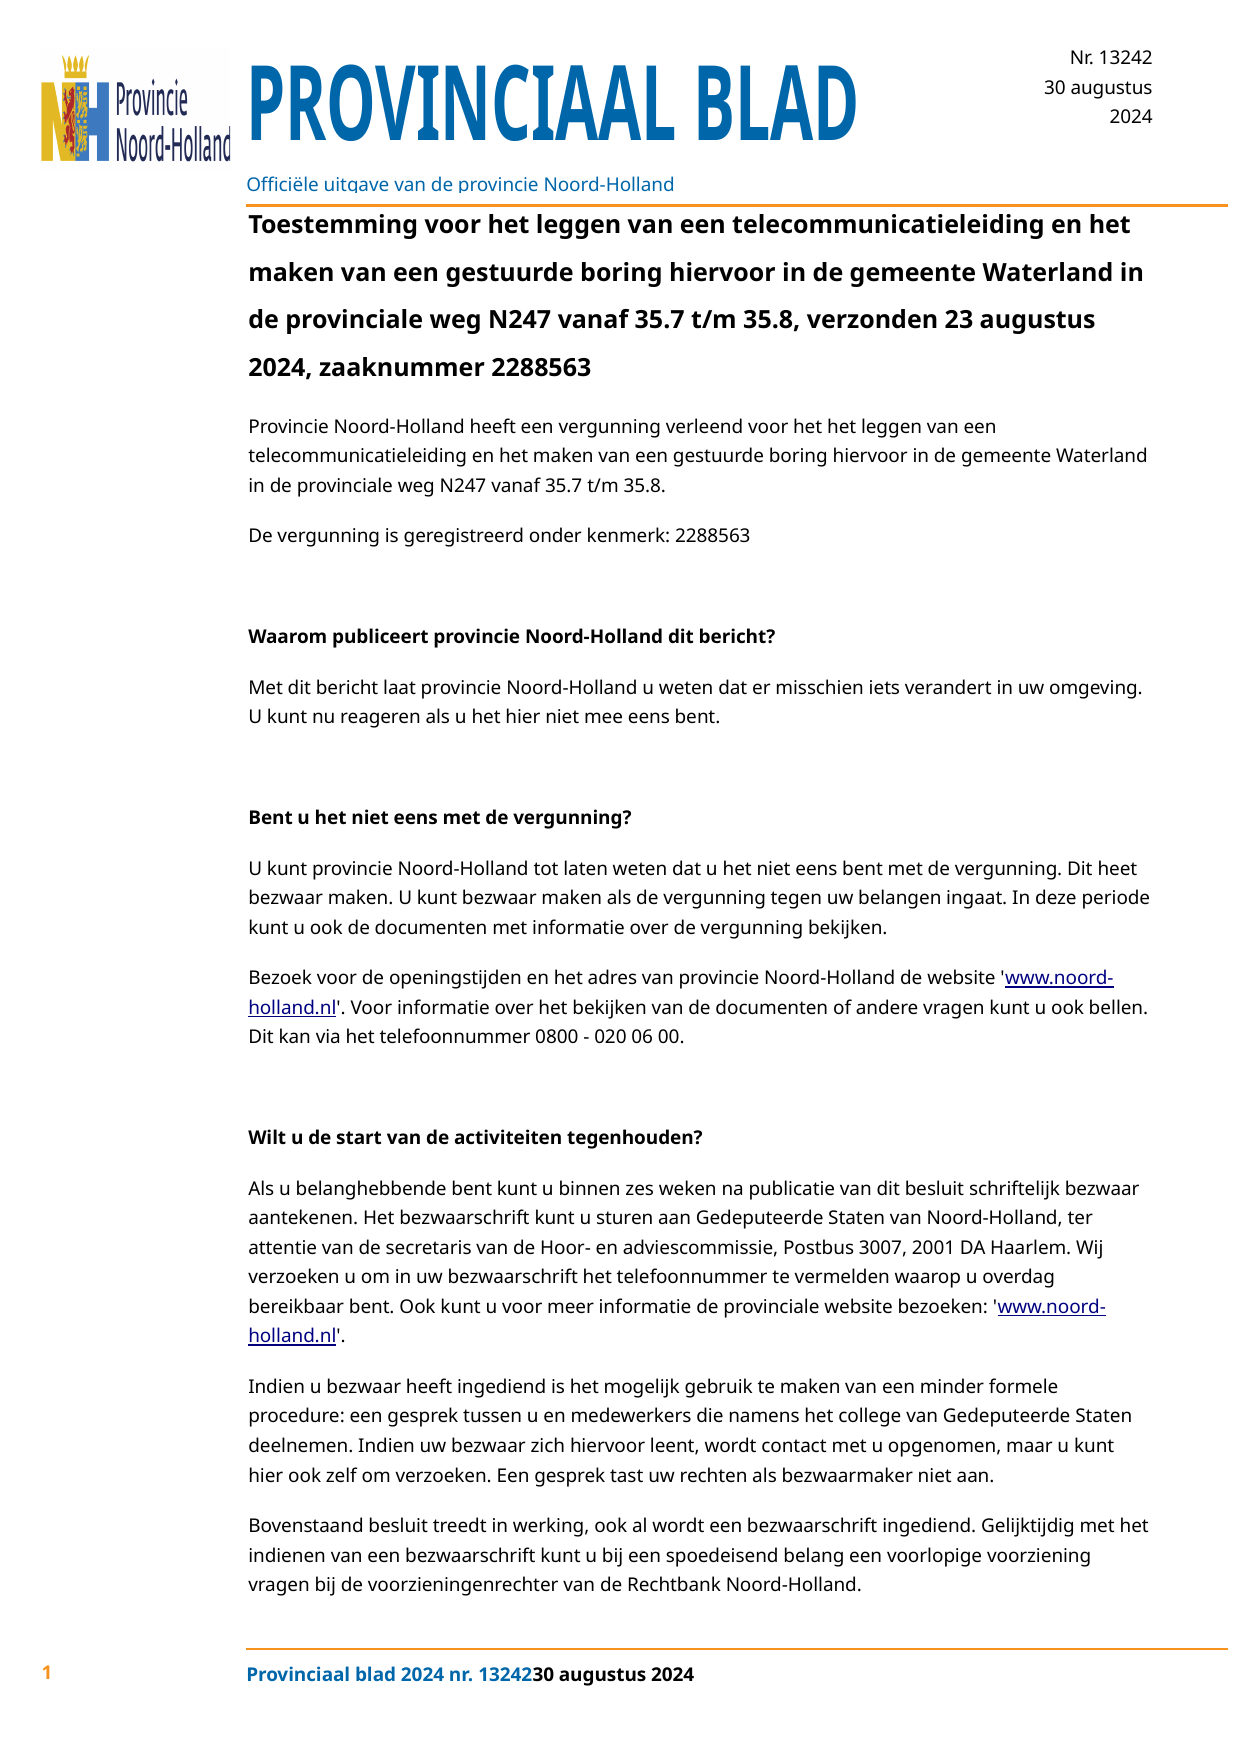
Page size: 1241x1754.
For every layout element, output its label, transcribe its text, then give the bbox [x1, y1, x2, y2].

text Bovenstaand besluit treedt in werking, ook al wordt een bezwaarschrift ingediend. Gelijktijdig met het indienen van een bezwaarschrift kunt u bij een spoedeisend belang een voorlopige voorziening vragen bij de voorzieningenrechter van de Rechtbank Noord-Holland. [248, 1512, 1152, 1597]
text U kunt provincie Noord-Holland tot laten weten dat u het niet eens bent met de vergunning. Dit heet bezwaar maken. U kunt bezwaar maken als de vergunning tegen uw belangen ingaat. In deze periode kunt u ook de documenten met informatie over de vergunning bekijken. [248, 855, 1152, 940]
text Als u belanghebbende bent kunt u binnen zes weken na publicatie van dit besluit schriftelijk bezwaar aantekenen. Het bezwaarschrift kunt u sturen aan Gedeputeerde Staten van Noord-Holland, ter attentie van de secretaris van de Hoor- en adviescommissie, Postbus 3007, 2001 DA Haarlem. Wij verzoeken u om in uw bezwaarschrift het telefoonnummer te vermelden waarop u overdag bereikbaar bent. Ook kunt u voor meer informatie de provinciale website bezoeken: 'www.noord-holland.nl'. [248, 1175, 1152, 1348]
text Indien u bezwaar heeft ingediend is het mogelijk gebruik te maken van een minder formele procedure: een gesprek tussen u en medewerkers die namens het college van Gedeputeerde Staten deelnemen. Indien uw bezwaar zich hiervoor leent, wordt contact met u opgenomen, maar u kunt hier ook zelf om verzoeken. Een gesprek tast uw rechten als bezwaarmaker niet aan. [248, 1373, 1152, 1488]
picture [41, 47, 231, 172]
text Wilt u de start van de activiteiten tegenhouden? [248, 1124, 1152, 1150]
text Bent u het niet eens met de vergunning? [248, 804, 1152, 830]
text Waarom publiceert provincie Noord-Holland dit bericht? [248, 623, 1152, 649]
text Toestemming voor het leggen van een telecommunicatieleiding en het maken van een gestuurde boring hiervoor in de gemeente Waterland in de provinciale weg N247 vanaf 35.7 t/m 35.8, verzonden 23 augustus 2024, zaaknummer 2288563 [248, 207, 1152, 384]
text Provincie Noord-Holland heeft een vergunning verleend voor het het leggen van een telecommunicatieleiding en het maken van een gestuurde boring hiervoor in de gemeente Waterland in de provinciale weg N247 vanaf 35.7 t/m 35.8. [248, 413, 1152, 498]
text Bezoek voor de openingstijden en het adres van provincie Noord-Holland de website 'www.noord-holland.nl'. Voor informatie over het bekijken van de documenten of andere vragen kunt u ook bellen. Dit kan via het telefoonnummer 0800 - 020 06 00. [248, 964, 1152, 1049]
text Met dit bericht laat provincie Noord-Holland u weten dat er misschien iets verandert in uw omgeving. U kunt nu reageren als u het hier niet mee eens bent. [248, 674, 1152, 729]
text De vergunning is geregistreerd onder kenmerk: 2288563 [248, 523, 1152, 548]
